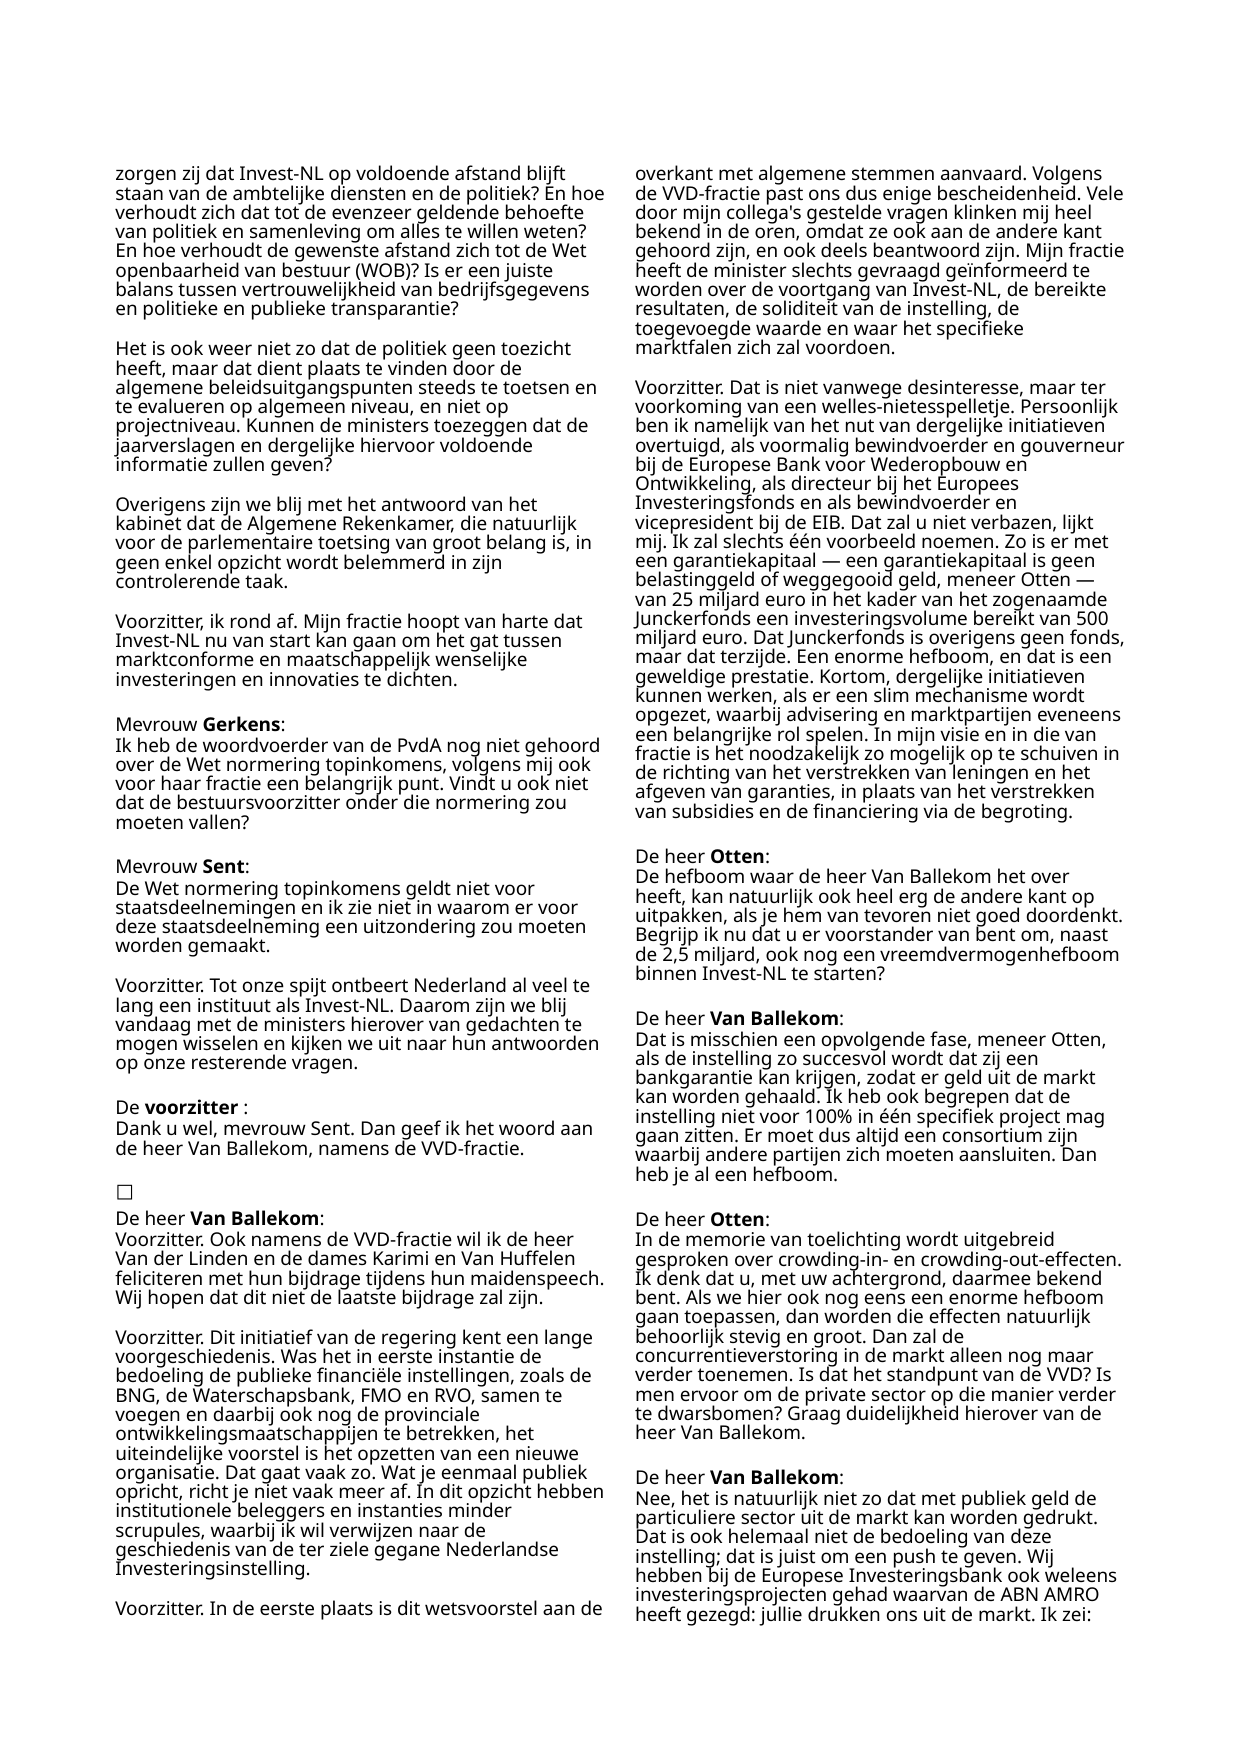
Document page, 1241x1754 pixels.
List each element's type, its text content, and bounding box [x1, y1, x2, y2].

text De voorzitter : [115, 1094, 605, 1120]
text De heer Van Ballekom: [635, 1005, 1125, 1031]
text De heer Otten: [635, 1206, 1125, 1231]
text Voorzitter. Dat is niet vanwege desinteresse, maar ter voorkoming van een welles-nietesspelletje. Persoonlijk ben ik namelijk van het nut van dergelijke initiatieven overtuigd, als voormalig bewindvoerder en gouverneur bij de Europese Bank voor Wederopbouw en Ontwikkeling, als directeur bij het Europees Investeringsfonds en als bewindvoerder en vicepresident bij de EIB. Dat zal u niet verbazen, lijkt mij. Ik zal slechts één voorbeeld noemen. Zo is er met een garantiekapitaal — een garantiekapitaal is geen belastinggeld of weggegooid geld, meneer Otten — van 25 miljard euro in het kader van het zogenaamde Junckerfonds een investeringsvolume bereikt van 500 miljard euro. Dat Junckerfonds is overigens geen fonds, maar dat terzijde. Een enorme hefboom, en dat is een geweldige prestatie. Kortom, dergelijke initiatieven kunnen werken, als er een slim mechanisme wordt opgezet, waarbij advisering en marktpartijen eveneens een belangrijke rol spelen. In mijn visie en in die van fractie is het noodzakelijk zo mogelijk op te schuiven in de richting van het verstrekken van leningen en het afgeven van garanties, in plaats van het verstrekken van subsidies en de financiering via de begroting. [635, 379, 1125, 822]
text De hefboom waar de heer Van Ballekom het over heeft, kan natuurlijk ook heel erg de andere kant op uitpakken, als je hem van tevoren niet goed doordenkt. Begrijp ik nu dat u er voorstander van bent om, naast de 2,5 miljard, ook nog een vreemdvermogenhefboom binnen Invest-NL te starten? [635, 868, 1125, 984]
text Voorzitter. Ook namens de VVD-fractie wil ik de heer Van der Linden en de dames Karimi en Van Huffelen feliciteren met hun bijdrage tijdens hun maidenspeech. Wij hopen dat dit niet de laatste bijdrage zal zijn. [115, 1231, 605, 1308]
text overkant met algemene stemmen aanvaard. Volgens de VVD-fractie past ons dus enige bescheidenheid. Vele door mijn collega's gestelde vragen klinken mij heel bekend in de oren, omdat ze ook aan de andere kant gehoord zijn, en ook deels beantwoord zijn. Mijn fractie heeft de minister slechts gevraagd geïnformeerd te worden over de voortgang van Invest-NL, de bereikte resultaten, de soliditeit van de instelling, de toegevoegde waarde en waar het specifieke marktfalen zich zal voordoen. [635, 165, 1125, 358]
text De heer Van Ballekom: [115, 1205, 605, 1231]
text Dank u wel, mevrouw Sent. Dan geef ik het woord aan de heer Van Ballekom, namens de VVD-fractie. [115, 1120, 605, 1159]
text Nee, het is natuurlijk niet zo dat met publiek geld de particuliere sector uit de markt kan worden gedrukt. Dat is ook helemaal niet de bedoeling van deze instelling; dat is juist om een push te geven. Wij hebben bij de Europese Investeringsbank ook weleens investeringsprojecten gehad waarvan de ABN AMRO heeft gezegd: jullie drukken ons uit de markt. Ik zei: [635, 1490, 1125, 1625]
text Voorzitter, ik rond af. Mijn fractie hoopt van harte dat Invest-NL nu van start kan gaan om het gat tussen marktconforme en maatschappelijk wenselijke investeringen en innovaties te dichten. [115, 613, 605, 690]
text Voorzitter. In de eerste plaats is dit wetsvoorstel aan de [115, 1600, 605, 1619]
text De Wet normering topinkomens geldt niet voor staatsdeelnemingen en ik zie niet in waarom er voor deze staatsdeelneming een uitzondering zou moeten worden gemaakt. [115, 879, 605, 957]
text Dat is misschien een opvolgende fase, meneer Otten, als de instelling zo succesvol wordt dat zij een bankgarantie kan krijgen, zodat er geld uit de markt kan worden gehaald. Ik heb ook begrepen dat de instelling niet voor 100% in één specifiek project mag gaan zitten. Er moet dus altijd een consortium zijn waarbij andere partijen zich moeten aansluiten. Dan heb je al een hefboom. [635, 1031, 1125, 1185]
text In de memorie van toelichting wordt uitgebreid gesproken over crowding-in- en crowding-out-effecten. Ik denk dat u, met uw achtergrond, daarmee bekend bent. Als we hier ook nog eens een enorme hefboom gaan toepassen, dan worden die effecten natuurlijk behoorlijk stevig en groot. Dan zal de concurrentieverstoring in de markt alleen nog maar verder toenemen. Is dat het standpunt van de VVD? Is men ervoor om de private sector op die manier verder te dwarsbomen? Graag duidelijkheid hierover van de heer Van Ballekom. [635, 1231, 1125, 1443]
text De heer Otten: [635, 843, 1125, 868]
text Voorzitter. Dit initiatief van de regering kent een lange voorgeschiedenis. Was het in eerste instantie de bedoeling de publieke financiële instellingen, zoals de BNG, de Waterschapsbank, FMO en RVO, samen te voegen en daarbij ook nog de provinciale ontwikkelingsmaatschappijen te betrekken, het uiteindelijke voorstel is het opzetten van een nieuwe organisatie. Dat gaat vaak zo. Wat je eenmaal publiek opricht, richt je niet vaak meer af. In dit opzicht hebben institutionele beleggers en instanties minder scrupules, waarbij ik wil verwijzen naar de geschiedenis van de ter ziele gegane Nederlandse Investeringsinstelling. [115, 1329, 605, 1579]
text Het is ook weer niet zo dat de politiek geen toezicht heeft, maar dat dient plaats te vinden door de algemene beleidsuitgangspunten steeds te toetsen en te evalueren op algemeen niveau, en niet op projectniveau. Kunnen de ministers toezeggen dat de jaarverslagen en dergelijke hiervoor voldoende informatie zullen geven? [115, 340, 605, 475]
text Voorzitter. Tot onze spijt ontbeert Nederland al veel te lang een instituut als Invest-NL. Daarom zijn we blij vandaag met de ministers hierover van gedachten te mogen wisselen en kijken we uit naar hun antwoorden op onze resterende vragen. [115, 977, 605, 1074]
text Mevrouw Gerkens: [115, 711, 605, 737]
text De heer Van Ballekom: [635, 1464, 1125, 1490]
text Mevrouw Sent: [115, 854, 605, 879]
text Ik heb de woordvoerder van de PvdA nog niet gehoord over de Wet normering topinkomens, volgens mij ook voor haar fractie een belangrijk punt. Vindt u ook niet dat de bestuursvoorzitter onder die normering zou moeten vallen? [115, 737, 605, 833]
text ⬜ [115, 1179, 605, 1205]
text Overigens zijn we blij met het antwoord van het kabinet dat de Algemene Rekenkamer, die natuurlijk voor de parlementaire toetsing van groot belang is, in geen enkel opzicht wordt belemmerd in zijn controlerende taak. [115, 496, 605, 592]
text zorgen zij dat Invest-NL op voldoende afstand blijft staan van de ambtelijke diensten en de politiek? En hoe verhoudt zich dat tot de evenzeer geldende behoefte van politiek en samenleving om alles te willen weten? En hoe verhoudt de gewenste afstand zich tot de Wet openbaarheid van bestuur (WOB)? Is er een juiste balans tussen vertrouwelijkheid van bedrijfsgegevens en politieke en publieke transparantie? [115, 165, 605, 319]
